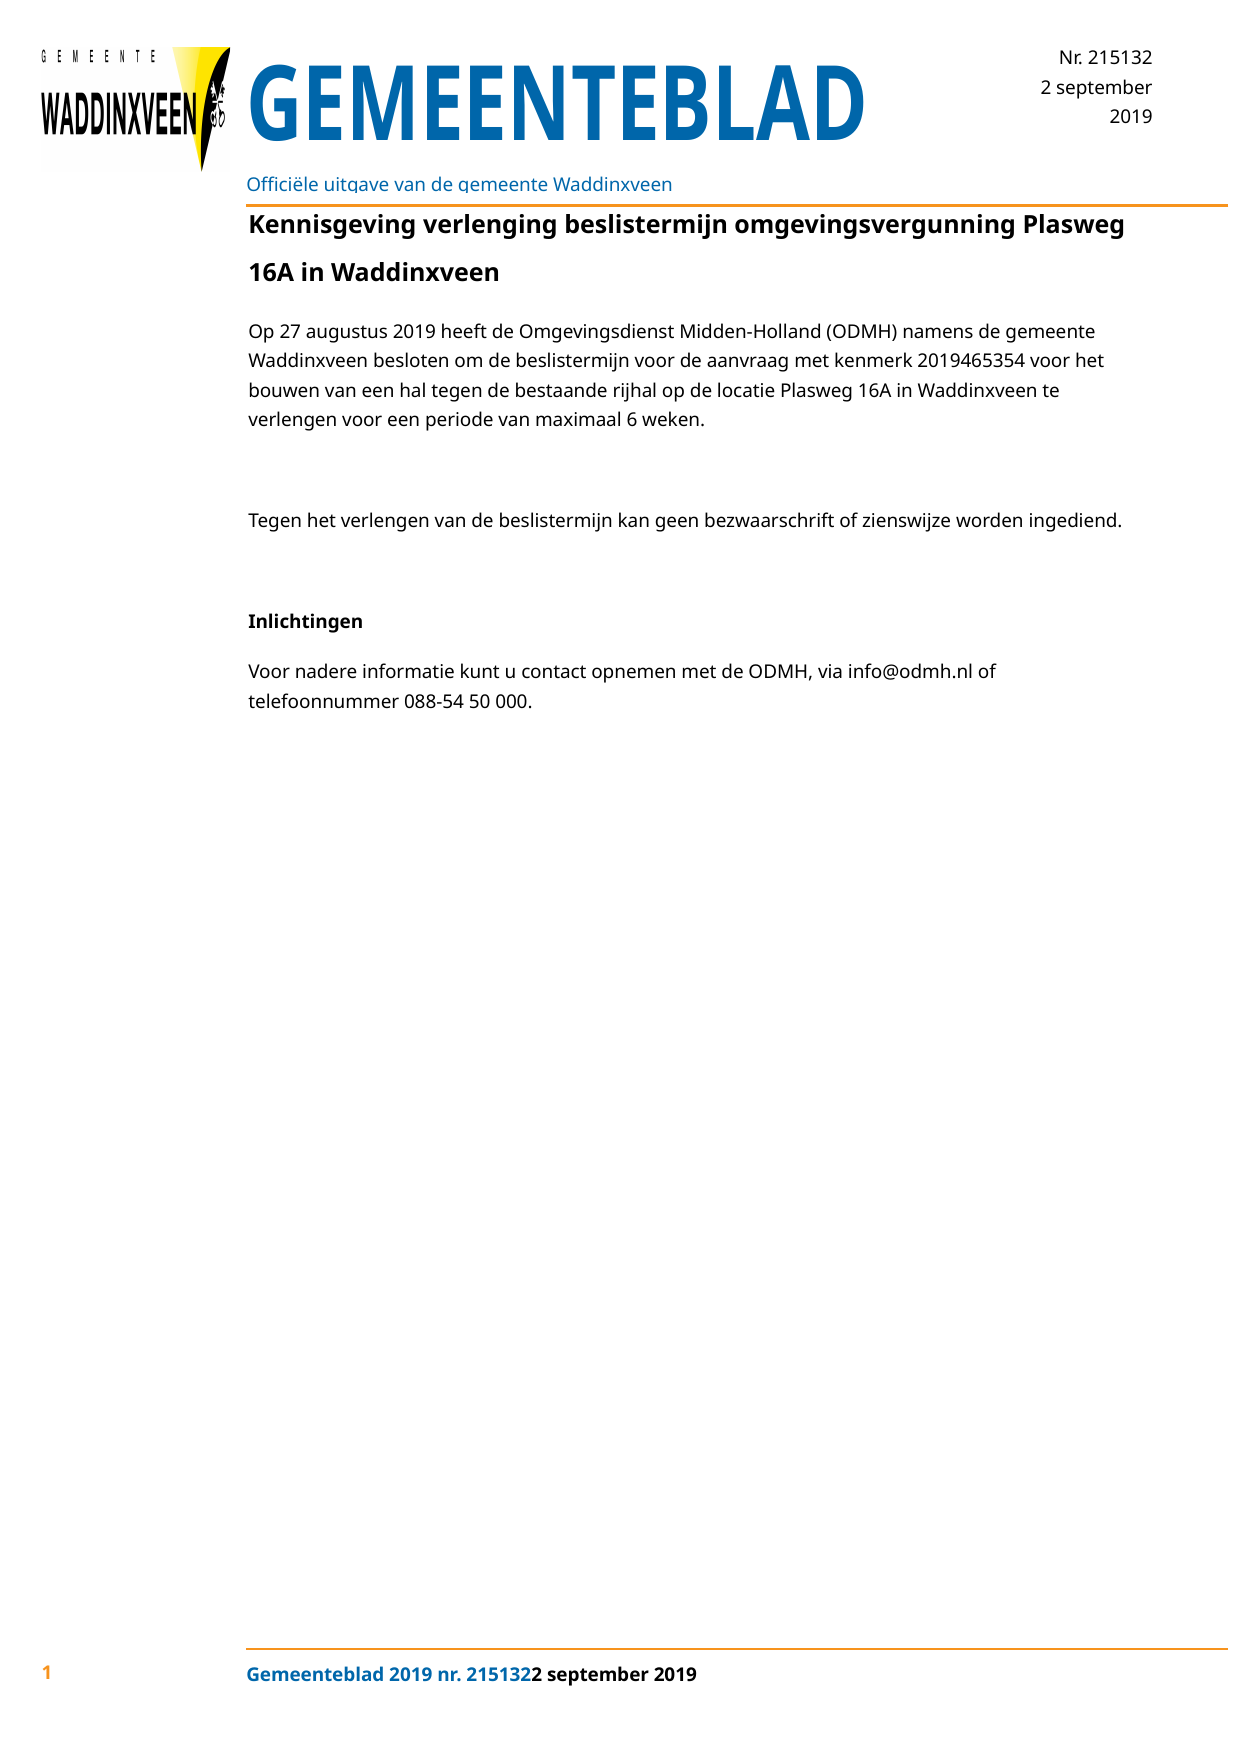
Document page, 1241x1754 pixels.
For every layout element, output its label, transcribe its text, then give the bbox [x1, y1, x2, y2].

text Voor nadere informatie kunt u contact opnemen met de ODMH, via info@odmh.nl of telefoonnummer 088-54 50 000. [248, 659, 1152, 714]
text Op 27 augustus 2019 heeft de Omgevingsdienst Midden-Holland (ODMH) namens de gemeente Waddinxveen besloten om de beslistermijn voor de aanvraag met kenmerk 2019465354 voor het bouwen van een hal tegen de bestaande rijhal op de locatie Plasweg 16A in Waddinxveen te verlengen voor een periode van maximaal 6 weken. [248, 318, 1152, 432]
text Kennisgeving verlenging beslistermijn omgevingsvergunning Plasweg 16A in Waddinxveen [248, 207, 1152, 288]
text Tegen het verlengen van de beslistermijn kan geen bezwaarschrift of zienswijze worden ingediend. [248, 507, 1152, 533]
text Inlichtingen [248, 608, 1152, 634]
picture [41, 47, 231, 172]
